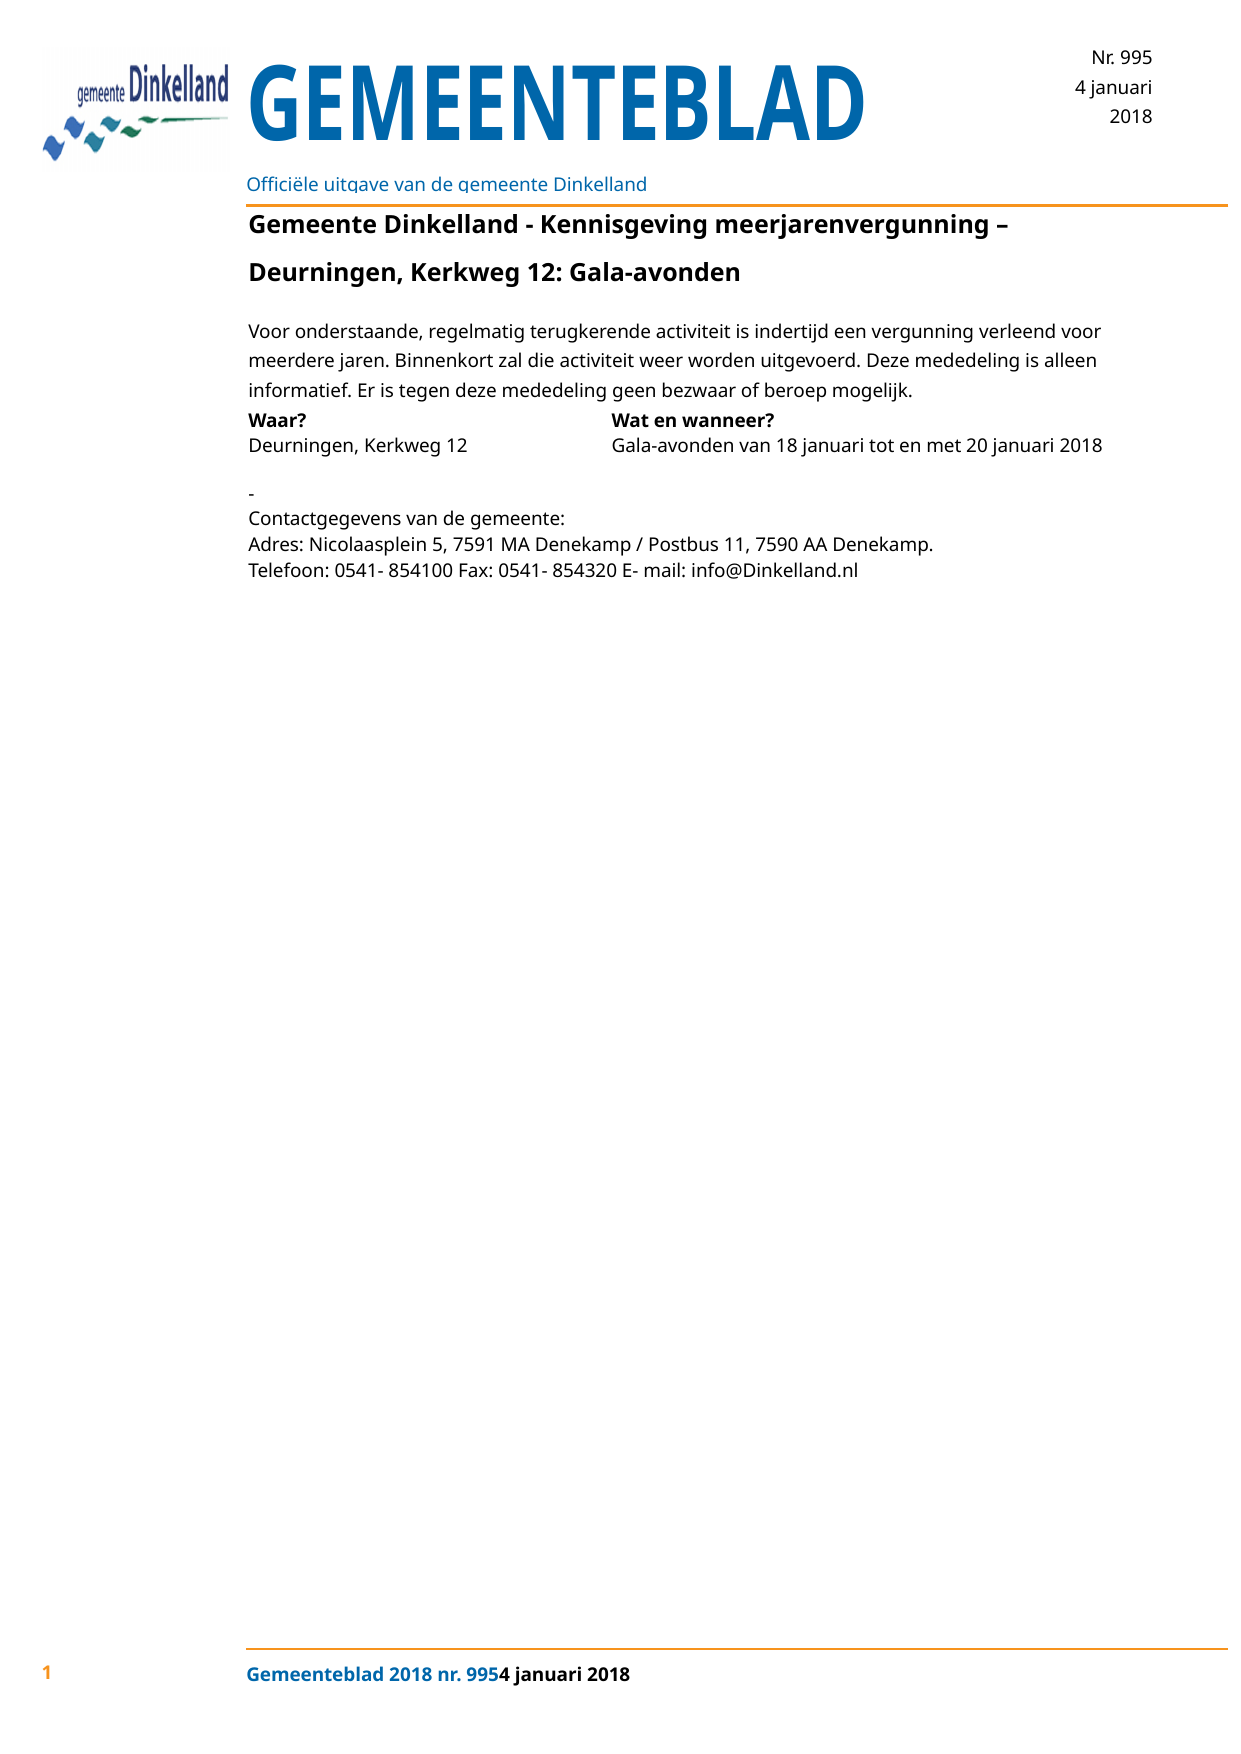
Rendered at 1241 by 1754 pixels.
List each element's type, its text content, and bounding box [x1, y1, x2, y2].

text Adres: Nicolaasplein 5, 7591 MA Denekamp / Postbus 11, 7590 AA Denekamp. [248, 531, 1152, 557]
picture [41, 47, 231, 172]
text Gemeente Dinkelland - Kennisgeving meerjarenvergunning – Deurningen, Kerkweg 12: Gala-avonden [248, 207, 1152, 288]
text Voor onderstaande, regelmatig terugkerende activiteit is indertijd een vergunning verleend voor meerdere jaren. Binnenkort zal die activiteit weer worden uitgevoerd. Deze mededeling is alleen informatief. Er is tegen deze mededeling geen bezwaar of beroep mogelijk. [248, 318, 1152, 403]
text - [248, 480, 1152, 505]
table_cell Gala-avonden van 18 januari tot en met 20 januari 2018 [611, 433, 1152, 458]
table_header Wat en wanneer? [611, 407, 1152, 432]
table_header Waar? [248, 407, 611, 432]
text Contactgegevens van de gemeente: [248, 505, 1152, 531]
text Telefoon: 0541- 854100 Fax: 0541- 854320 E- mail: info@Dinkelland.nl [248, 557, 1152, 583]
table_cell Deurningen, Kerkweg 12 [248, 433, 611, 458]
